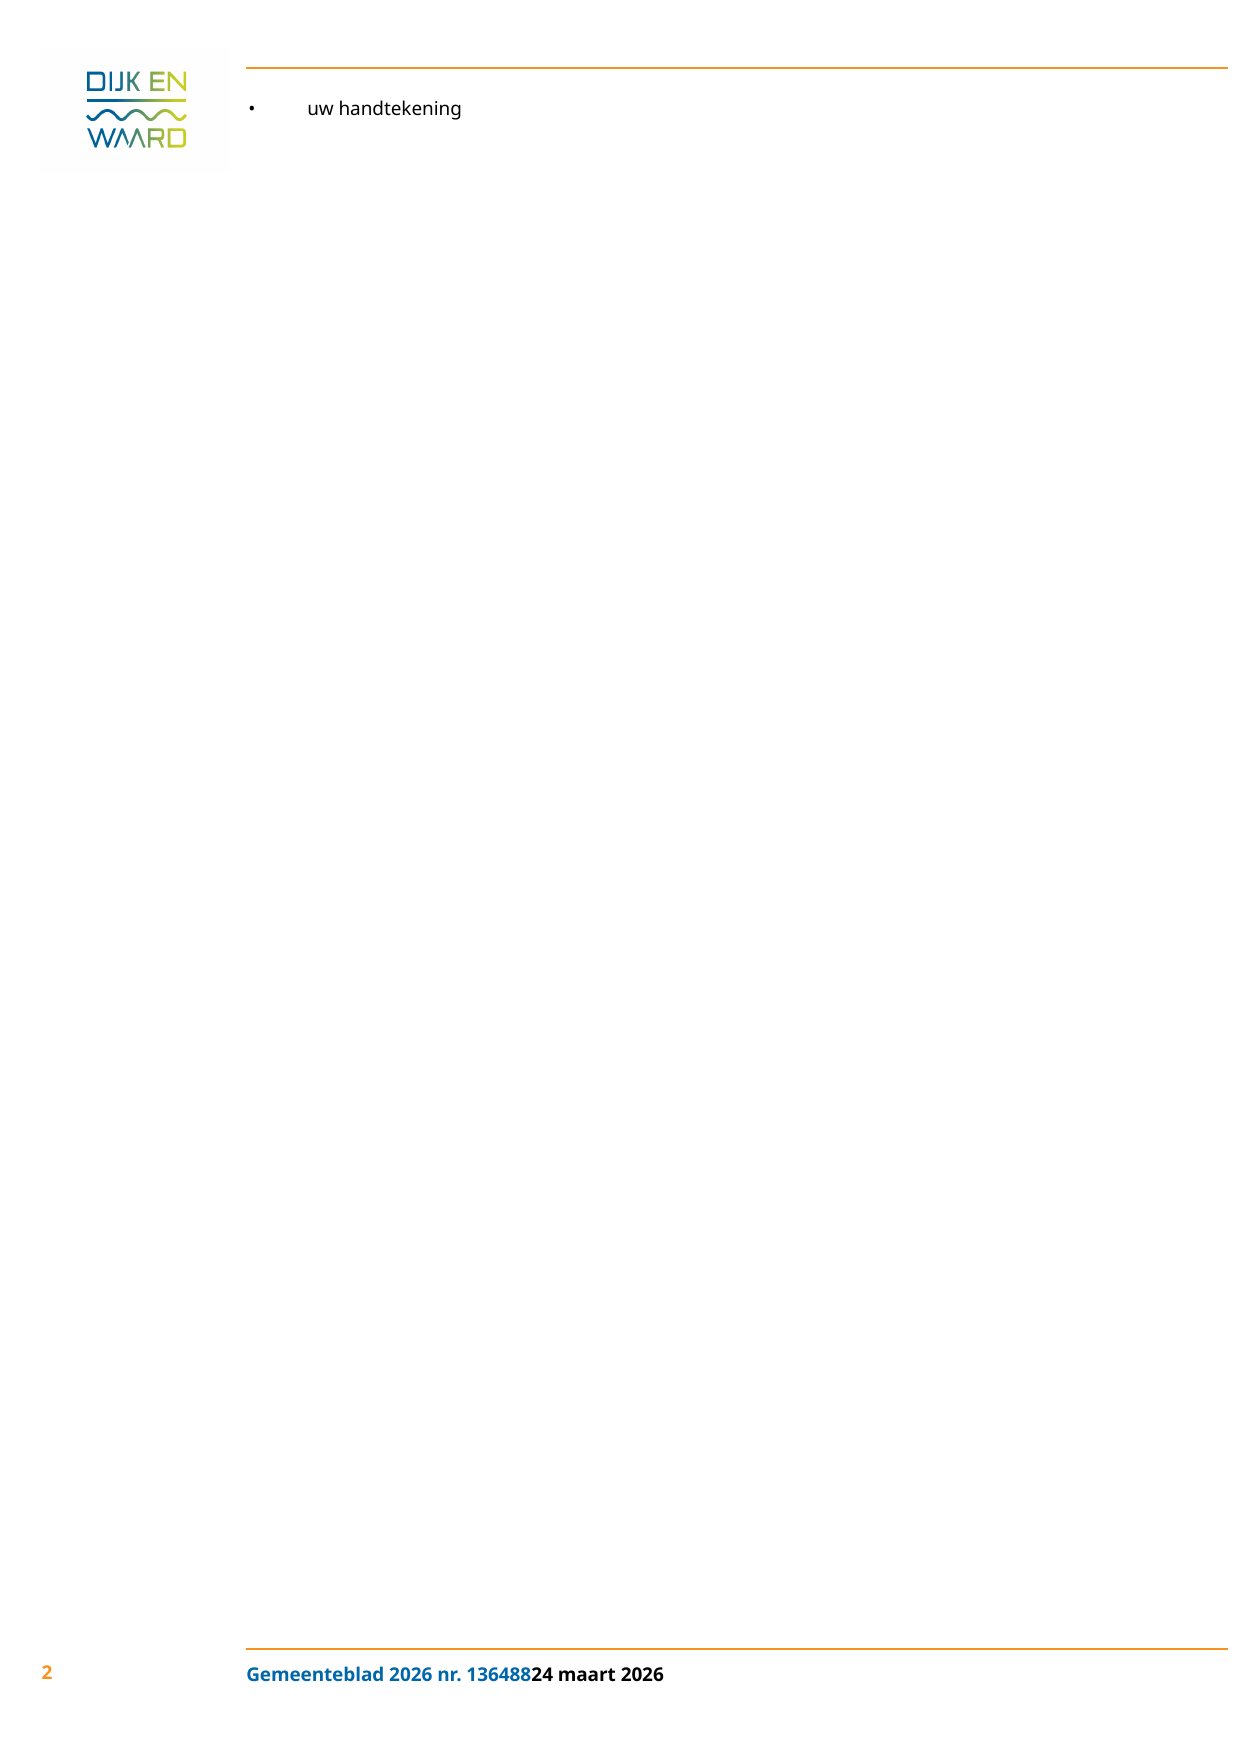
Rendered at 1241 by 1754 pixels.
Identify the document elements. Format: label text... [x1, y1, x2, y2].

list uw handtekening [248, 95, 1152, 121]
picture [41, 47, 231, 172]
